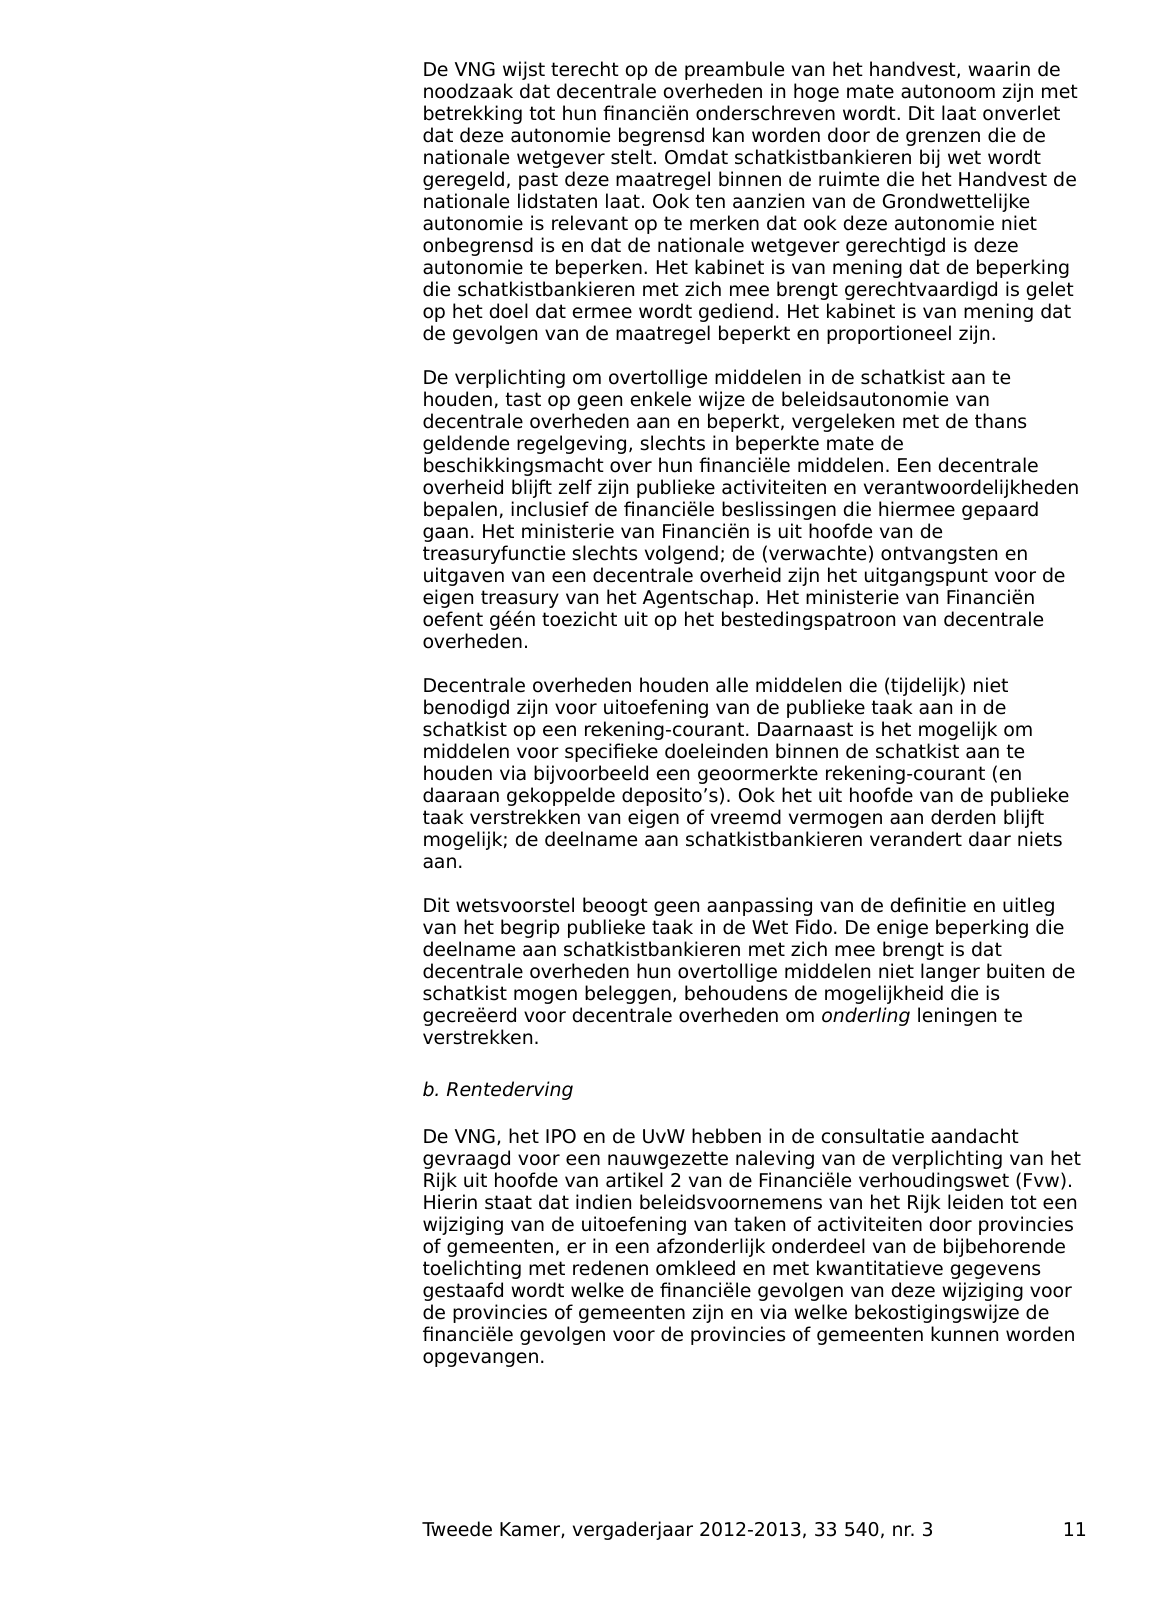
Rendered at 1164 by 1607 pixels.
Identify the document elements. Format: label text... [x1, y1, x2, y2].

text Dit wetsvoorstel beoogt geen aanpassing van de definitie en uitleg van het begrip publieke taak in de Wet Fido. De enige beperking die deelname aan schatkistbankieren met zich mee brengt is dat decentrale overheden hun overtollige middelen niet langer buiten de schatkist mogen beleggen, behoudens de mogelijkheid die is gecreëerd voor decentrale overheden om onderling leningen te verstrekken. [422, 895, 1087, 1049]
text De verplichting om overtollige middelen in de schatkist aan te houden, tast op geen enkele wijze de beleidsautonomie van decentrale overheden aan en beperkt, vergeleken met de thans geldende regelgeving, slechts in beperkte mate de beschikkingsmacht over hun financiële middelen. Een decentrale overheid blijft zelf zijn publieke activiteiten en verantwoordelijkheden bepalen, inclusief de financiële beslissingen die hiermee gepaard gaan. Het ministerie van Financiën is uit hoofde van de treasuryfunctie slechts volgend; de (verwachte) ontvangsten en uitgaven van een decentrale overheid zijn het uitgangspunt voor de eigen treasury van het Agentschap. Het ministerie van Financiën oefent géén toezicht uit op het bestedingspatroon van decentrale overheden. [422, 367, 1087, 653]
text De VNG wijst terecht op de preambule van het handvest, waarin de noodzaak dat decentrale overheden in hoge mate autonoom zijn met betrekking tot hun financiën onderschreven wordt. Dit laat onverlet dat deze autonomie begrensd kan worden door de grenzen die de nationale wetgever stelt. Omdat schatkistbankieren bij wet wordt geregeld, past deze maatregel binnen de ruimte die het Handvest de nationale lidstaten laat. Ook ten aanzien van de Grondwettelijke autonomie is relevant op te merken dat ook deze autonomie niet onbegrensd is en dat de nationale wetgever gerechtigd is deze autonomie te beperken. Het kabinet is van mening dat de beperking die schatkistbankieren met zich mee brengt gerechtvaardigd is gelet op het doel dat ermee wordt gediend. Het kabinet is van mening dat de gevolgen van de maatregel beperkt en proportioneel zijn. [422, 59, 1087, 345]
text De VNG, het IPO en de UvW hebben in de consultatie aandacht gevraagd voor een nauwgezette naleving van de verplichting van het Rijk uit hoofde van artikel 2 van de Financiële verhoudingswet (Fvw). Hierin staat dat indien beleidsvoornemens van het Rijk leiden tot een wijziging van de uitoefening van taken of activiteiten door provincies of gemeenten, er in een afzonderlijk onderdeel van de bijbehorende toelichting met redenen omkleed en met kwantitatieve gegevens gestaafd wordt welke de financiële gevolgen van deze wijziging voor de provincies of gemeenten zijn en via welke bekostigingswijze de financiële gevolgen voor de provincies of gemeenten kunnen worden opgevangen. [422, 1126, 1087, 1367]
subtitle b. Rentederving [422, 1079, 1087, 1101]
text Decentrale overheden houden alle middelen die (tijdelijk) niet benodigd zijn voor uitoefening van de publieke taak aan in de schatkist op een rekening-courant. Daarnaast is het mogelijk om middelen voor specifieke doeleinden binnen de schatkist aan te houden via bijvoorbeeld een geoormerkte rekening-courant (en daaraan gekoppelde deposito’s). Ook het uit hoofde van de publieke taak verstrekken van eigen of vreemd vermogen aan derden blijft mogelijk; de deelname aan schatkistbankieren verandert daar niets aan. [422, 675, 1087, 873]
